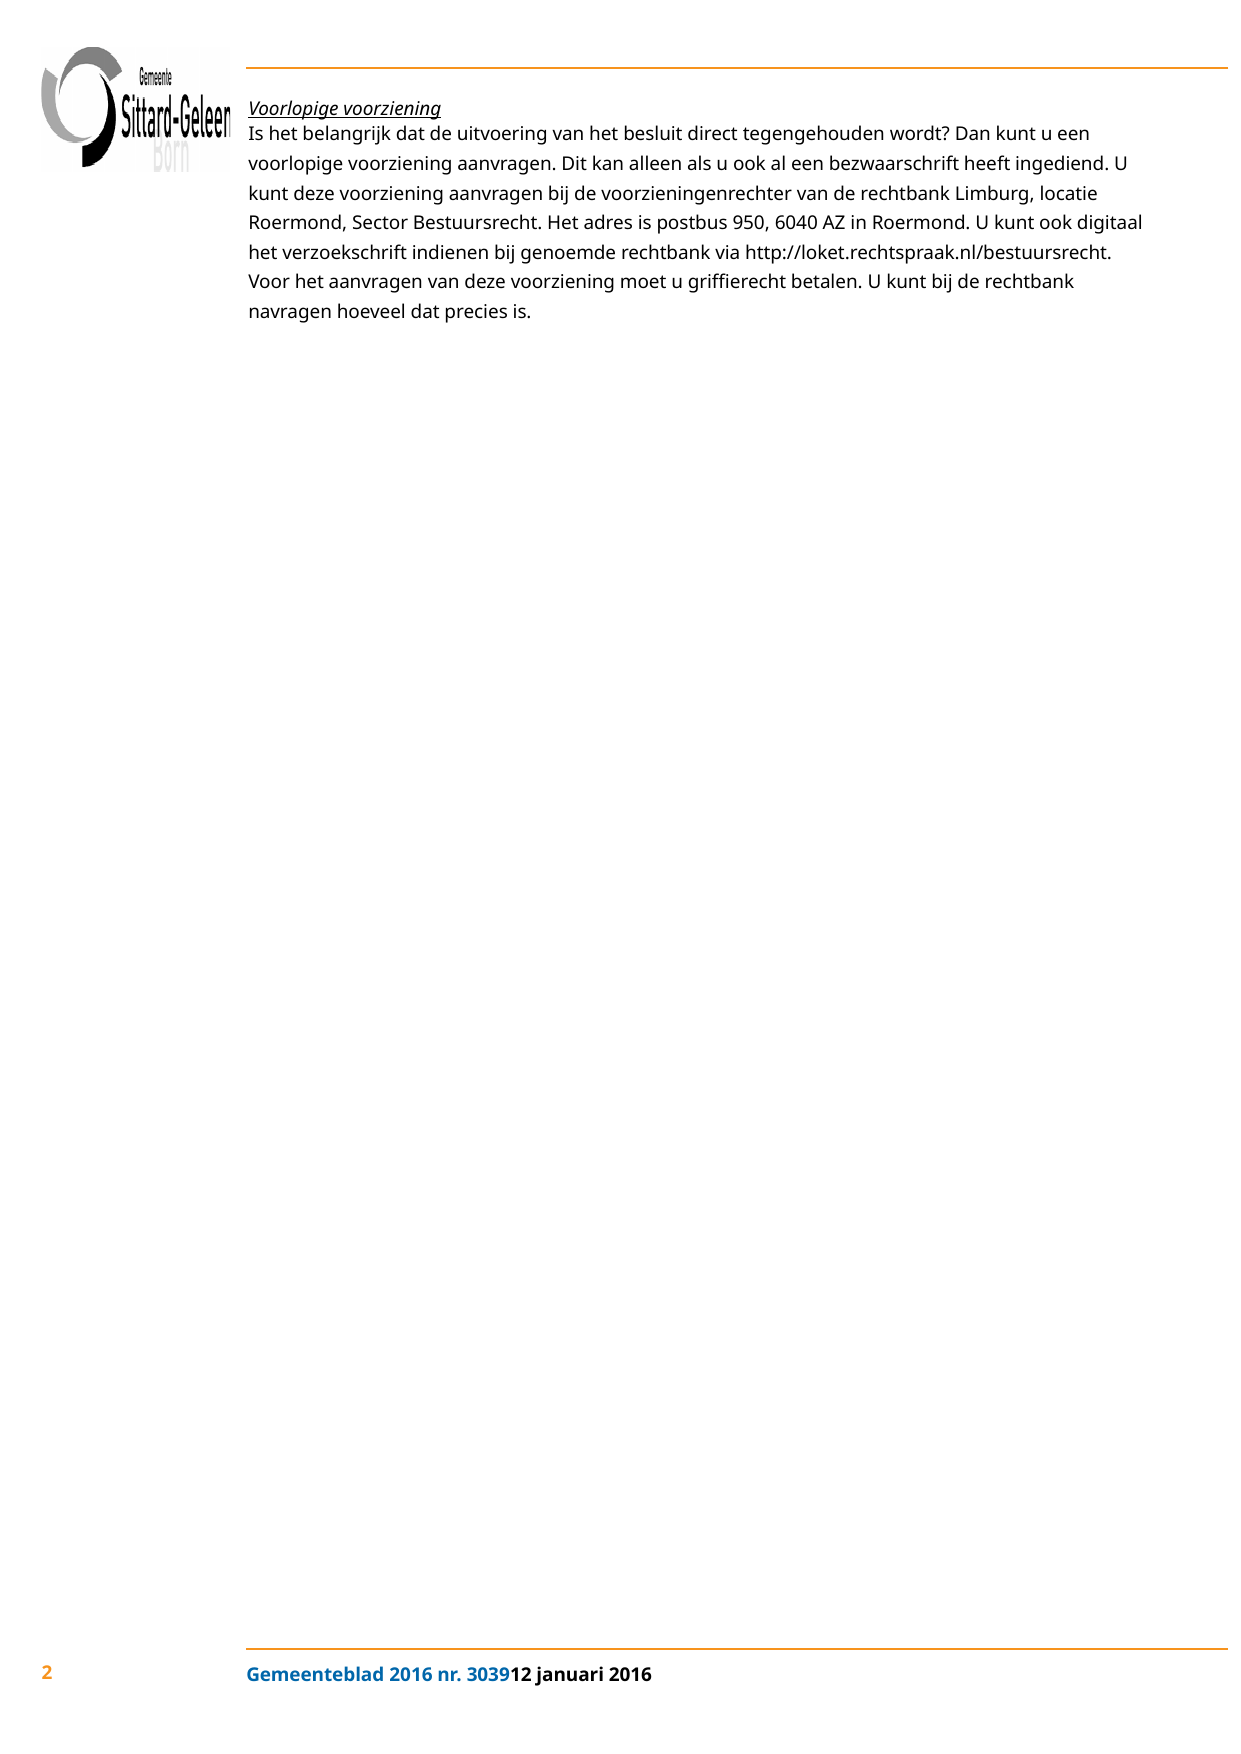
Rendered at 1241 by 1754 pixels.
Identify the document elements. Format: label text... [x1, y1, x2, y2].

text Voorlopige voorziening [248, 95, 1152, 121]
text Is het belangrijk dat de uitvoering van het besluit direct tegengehouden wordt? Dan kunt u een voorlopige voorziening aanvragen. Dit kan alleen als u ook al een bezwaarschrift heeft ingediend. U kunt deze voorziening aanvragen bij de voorzieningenrechter van de rechtbank Limburg, locatie Roermond, Sector Bestuursrecht. Het adres is postbus 950, 6040 AZ in Roermond. U kunt ook digitaal het verzoekschrift indienen bij genoemde rechtbank via http://loket.rechtspraak.nl/bestuursrecht. Voor het aanvragen van deze voorziening moet u griffierecht betalen. U kunt bij de rechtbank navragen hoeveel dat precies is. [248, 121, 1152, 324]
picture [41, 47, 231, 172]
